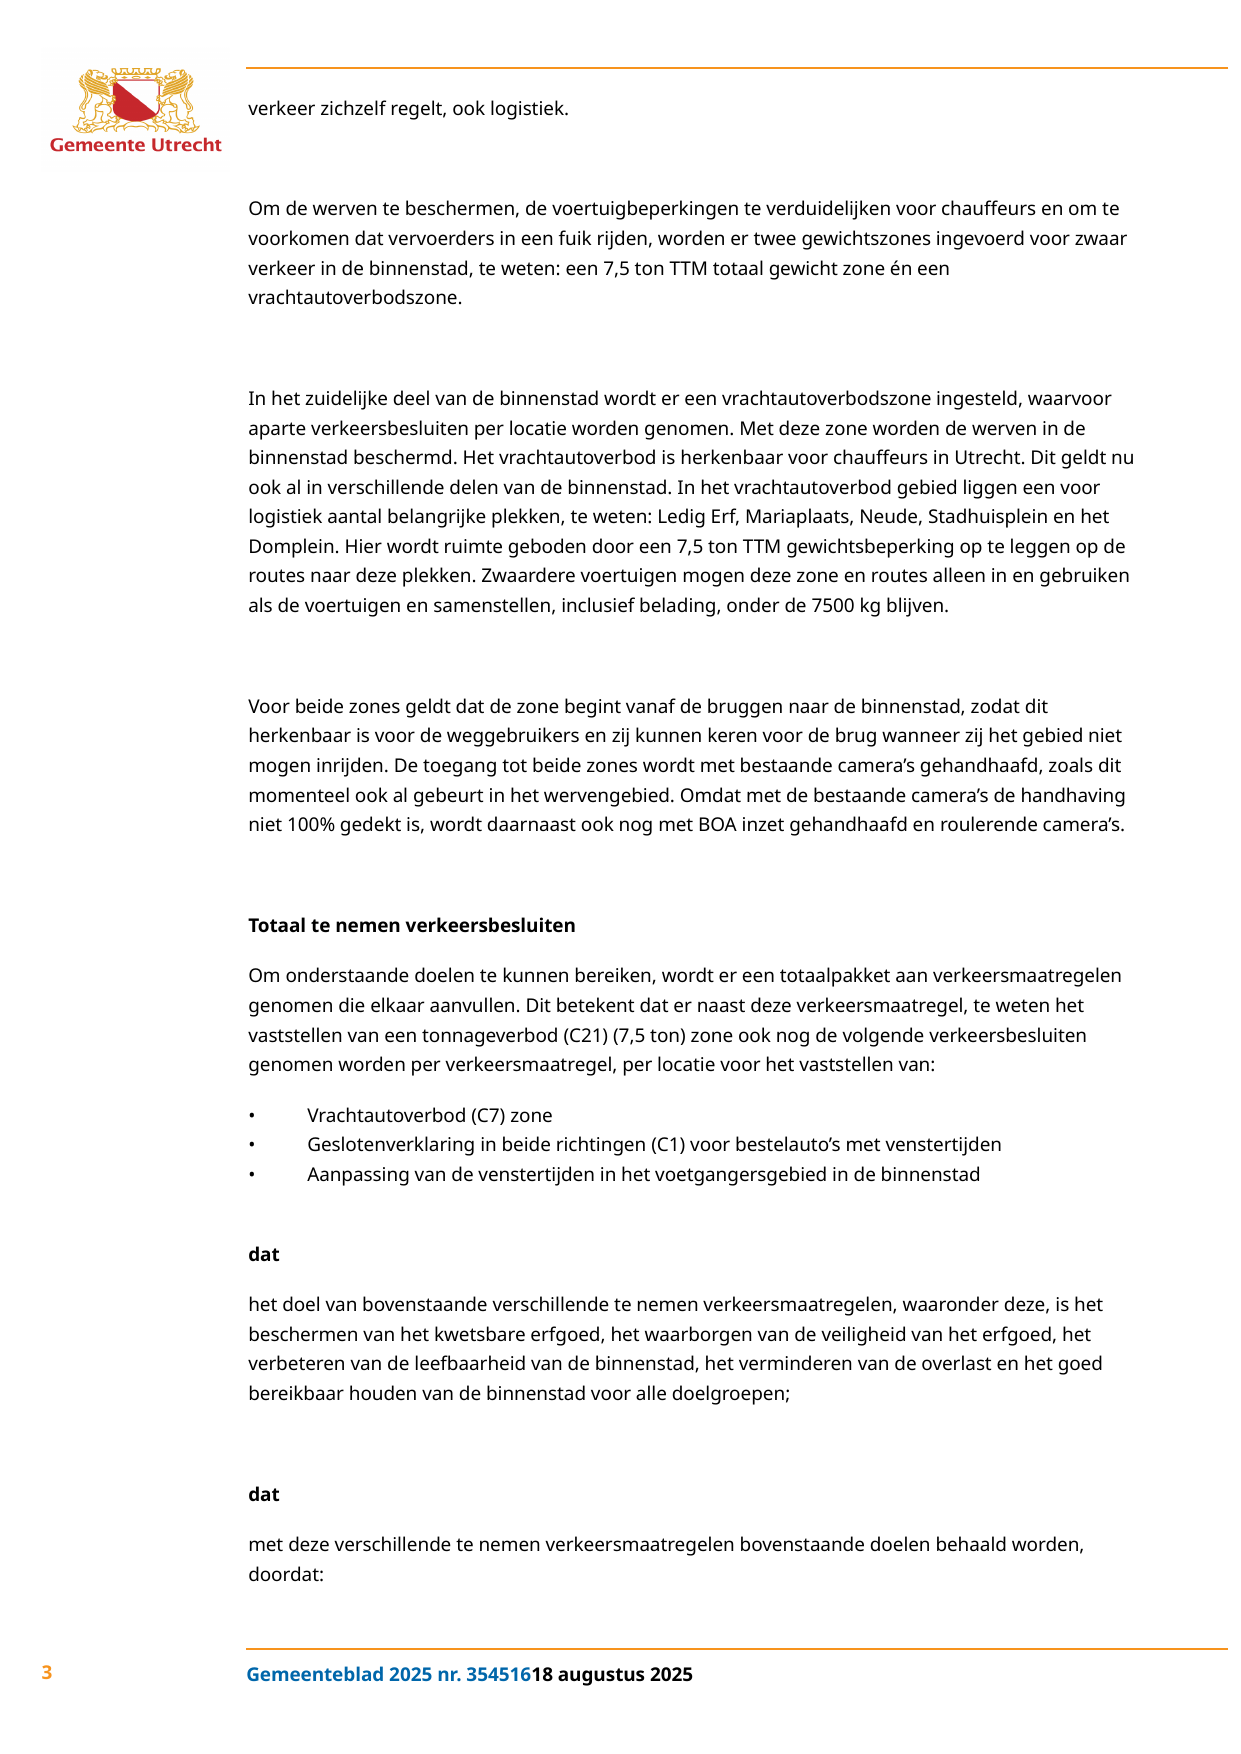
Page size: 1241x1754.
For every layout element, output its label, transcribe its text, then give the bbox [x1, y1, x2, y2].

text Om de werven te beschermen, de voertuigbeperkingen te verduidelijken voor chauffeurs en om te voorkomen dat vervoerders in een fuik rijden, worden er twee gewichtszones ingevoerd voor zwaar verkeer in de binnenstad, te weten: een 7,5 ton TTM totaal gewicht zone én een vrachtautoverbodszone. [248, 196, 1152, 310]
text verkeer zichzelf regelt, ook logistiek. [248, 95, 1152, 121]
list Vrachtautoverbod (C7) zone [248, 1102, 1152, 1128]
list Aanpassing van de venstertijden in het voetgangersgebied in de binnenstad [248, 1161, 1152, 1187]
text Voor beide zones geldt dat de zone begint vanaf de bruggen naar de binnenstad, zodat dit herkenbaar is voor de weggebruikers en zij kunnen keren voor de brug wanneer zij het gebied niet mogen inrijden. De toegang tot beide zones wordt met bestaande camera’s gehandhaafd, zoals dit momenteel ook al gebeurt in het wervengebied. Omdat met de bestaande camera’s de handhaving niet 100% gedekt is, wordt daarnaast ook nog met BOA inzet gehandhaafd en roulerende camera’s. [248, 693, 1152, 837]
text dat [248, 1241, 1152, 1267]
picture [41, 47, 231, 172]
text In het zuidelijke deel van de binnenstad wordt er een vrachtautoverbodszone ingesteld, waarvoor aparte verkeersbesluiten per locatie worden genomen. Met deze zone worden de werven in de binnenstad beschermd. Het vrachtautoverbod is herkenbaar voor chauffeurs in Utrecht. Dit geldt nu ook al in verschillende delen van de binnenstad. In het vrachtautoverbod gebied liggen een voor logistiek aantal belangrijke plekken, te weten: Ledig Erf, Mariaplaats, Neude, Stadhuisplein en het Domplein. Hier wordt ruimte geboden door een 7,5 ton TTM gewichtsbeperking op te leggen op de routes naar deze plekken. Zwaardere voertuigen mogen deze zone en routes alleen in en gebruiken als de voertuigen en samenstellen, inclusief belading, onder de 7500 kg blijven. [248, 385, 1152, 618]
text Om onderstaande doelen te kunnen bereiken, wordt er een totaalpakket aan verkeersmaatregelen genomen die elkaar aanvullen. Dit betekent dat er naast deze verkeersmaatregel, te weten het vaststellen van een tonnageverbod (C21) (7,5 ton) zone ook nog de volgende verkeersbesluiten genomen worden per verkeersmaatregel, per locatie voor het vaststellen van: [248, 963, 1152, 1077]
text met deze verschillende te nemen verkeersmaatregelen bovenstaande doelen behaald worden, doordat: [248, 1531, 1152, 1587]
list Geslotenverklaring in beide richtingen (C1) voor bestelauto’s met venstertijden [248, 1131, 1152, 1157]
text dat [248, 1481, 1152, 1507]
text het doel van bovenstaande verschillende te nemen verkeersmaatregelen, waaronder deze, is het beschermen van het kwetsbare erfgoed, het waarborgen van de veiligheid van het erfgoed, het verbeteren van de leefbaarheid van de binnenstad, het verminderen van de overlast en het goed bereikbaar houden van de binnenstad voor alle doelgroepen; [248, 1291, 1152, 1406]
text Totaal te nemen verkeersbesluiten [248, 912, 1152, 938]
